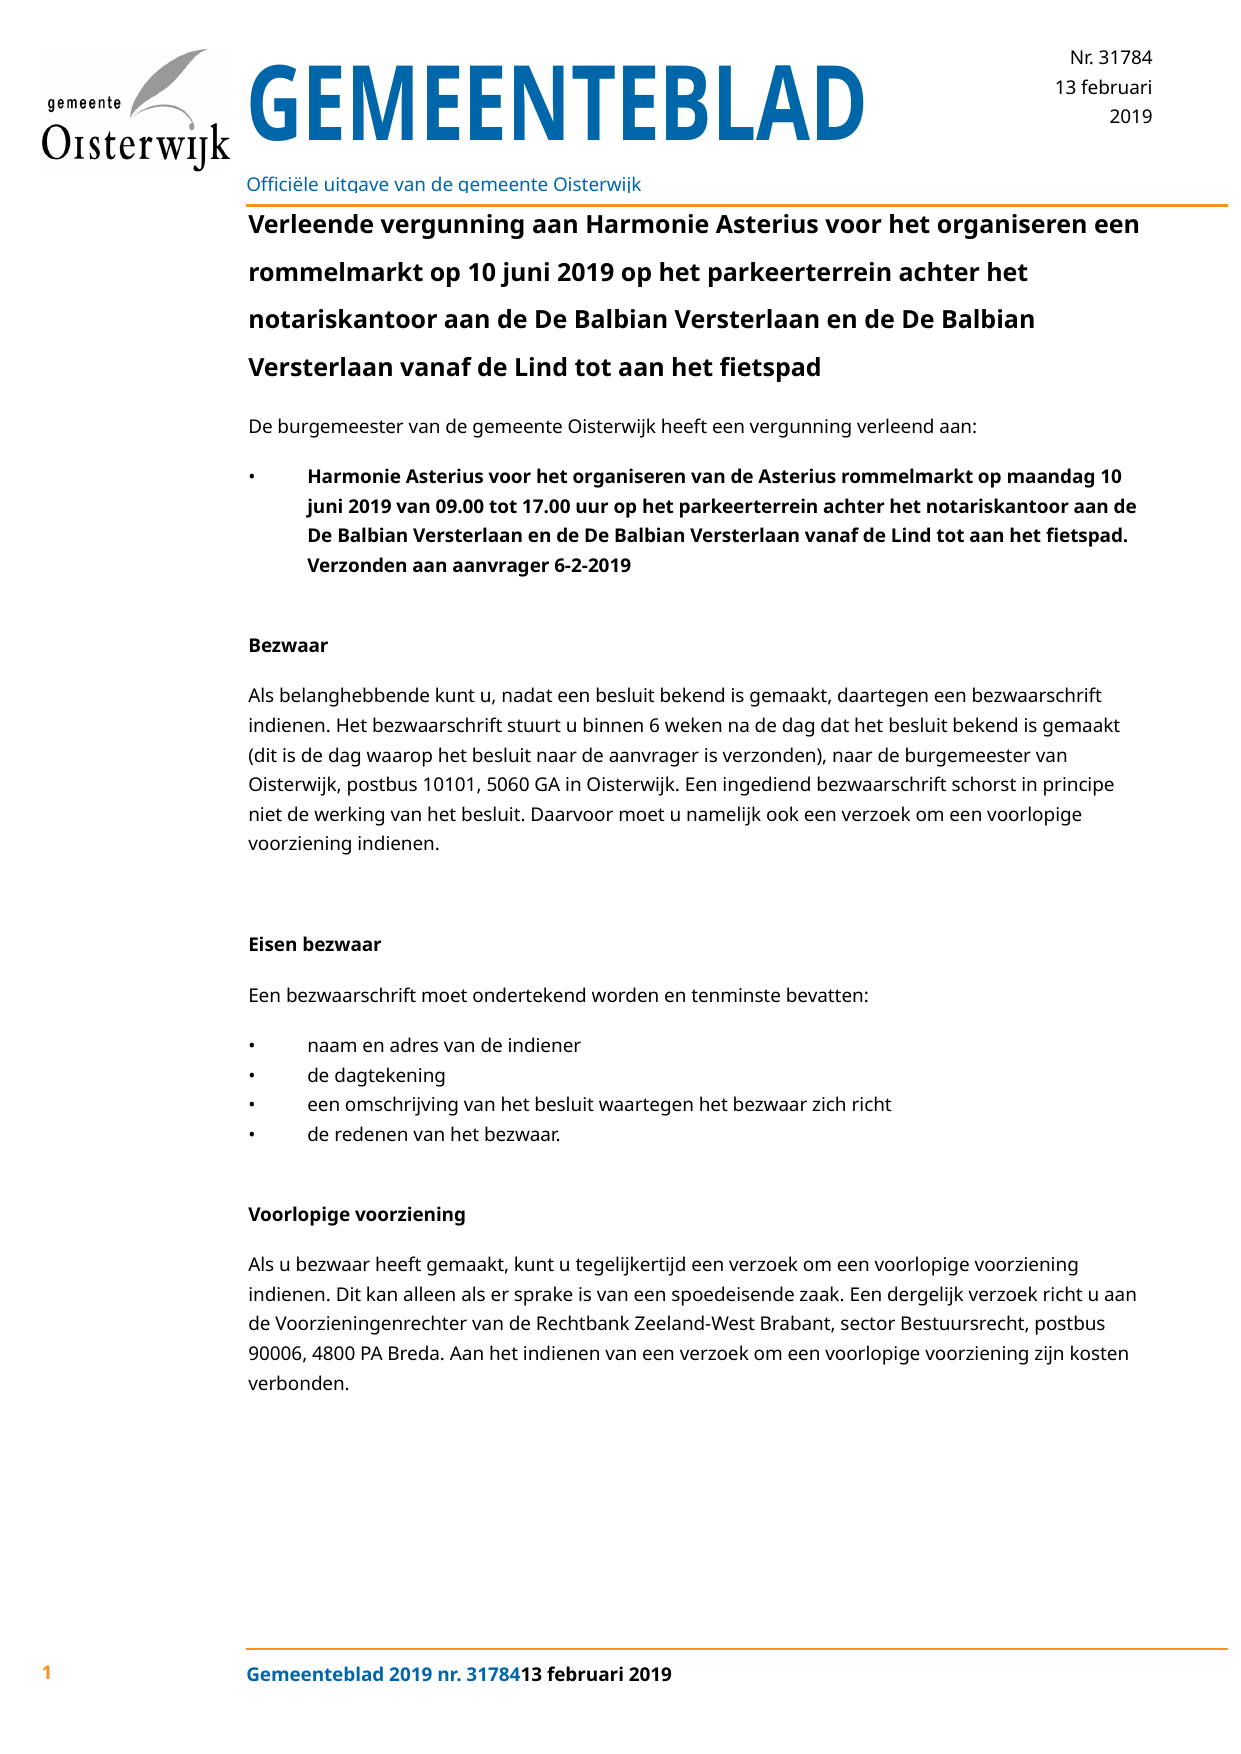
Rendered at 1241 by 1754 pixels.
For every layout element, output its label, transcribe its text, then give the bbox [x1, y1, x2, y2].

text Bezwaar [248, 632, 1152, 658]
text Voorlopige voorziening [248, 1201, 1152, 1227]
text Verleende vergunning aan Harmonie Asterius voor het organiseren een rommelmarkt op 10 juni 2019 op het parkeerterrein achter het notariskantoor aan de De Balbian Versterlaan en de De Balbian Versterlaan vanaf de Lind tot aan het fietspad [248, 207, 1152, 384]
text De burgemeester van de gemeente Oisterwijk heeft een vergunning verleend aan: [248, 413, 1152, 439]
list naam en adres van de indiener [248, 1032, 1152, 1058]
text Als u bezwaar heeft gemaakt, kunt u tegelijkertijd een verzoek om een voorlopige voorziening indienen. Dit kan alleen als er sprake is van een spoedeisende zaak. Een dergelijk verzoek richt u aan de Voorzieningenrechter van de Rechtbank Zeeland-West Brabant, sector Bestuursrecht, postbus 90006, 4800 PA Breda. Aan het indienen van een verzoek om een voorlopige voorziening zijn kosten verbonden. [248, 1251, 1152, 1396]
text Eisen bezwaar [248, 931, 1152, 957]
list Harmonie Asterius voor het organiseren van de Asterius rommelmarkt op maandag 10 juni 2019 van 09.00 tot 17.00 uur op het parkeerterrein achter het notariskantoor aan de De Balbian Versterlaan en de De Balbian Versterlaan vanaf de Lind tot aan het fietspad. Verzonden aan aanvrager 6-2-2019 [248, 463, 1152, 578]
text Als belanghebbende kunt u, nadat een besluit bekend is gemaakt, daartegen een bezwaarschrift indienen. Het bezwaarschrift stuurt u binnen 6 weken na de dag dat het besluit bekend is gemaakt (dit is de dag waarop het besluit naar de aanvrager is verzonden), naar de burgemeester van Oisterwijk, postbus 10101, 5060 GA in Oisterwijk. Een ingediend bezwaarschrift schorst in principe niet de werking van het besluit. Daarvoor moet u namelijk ook een verzoek om een voorlopige voorziening indienen. [248, 683, 1152, 856]
list de redenen van het bezwaar. [248, 1121, 1152, 1147]
picture [41, 47, 231, 172]
list de dagtekening [248, 1062, 1152, 1088]
list een omschrijving van het besluit waartegen het bezwaar zich richt [248, 1091, 1152, 1117]
text Een bezwaarschrift moet ondertekend worden en tenminste bevatten: [248, 982, 1152, 1008]
